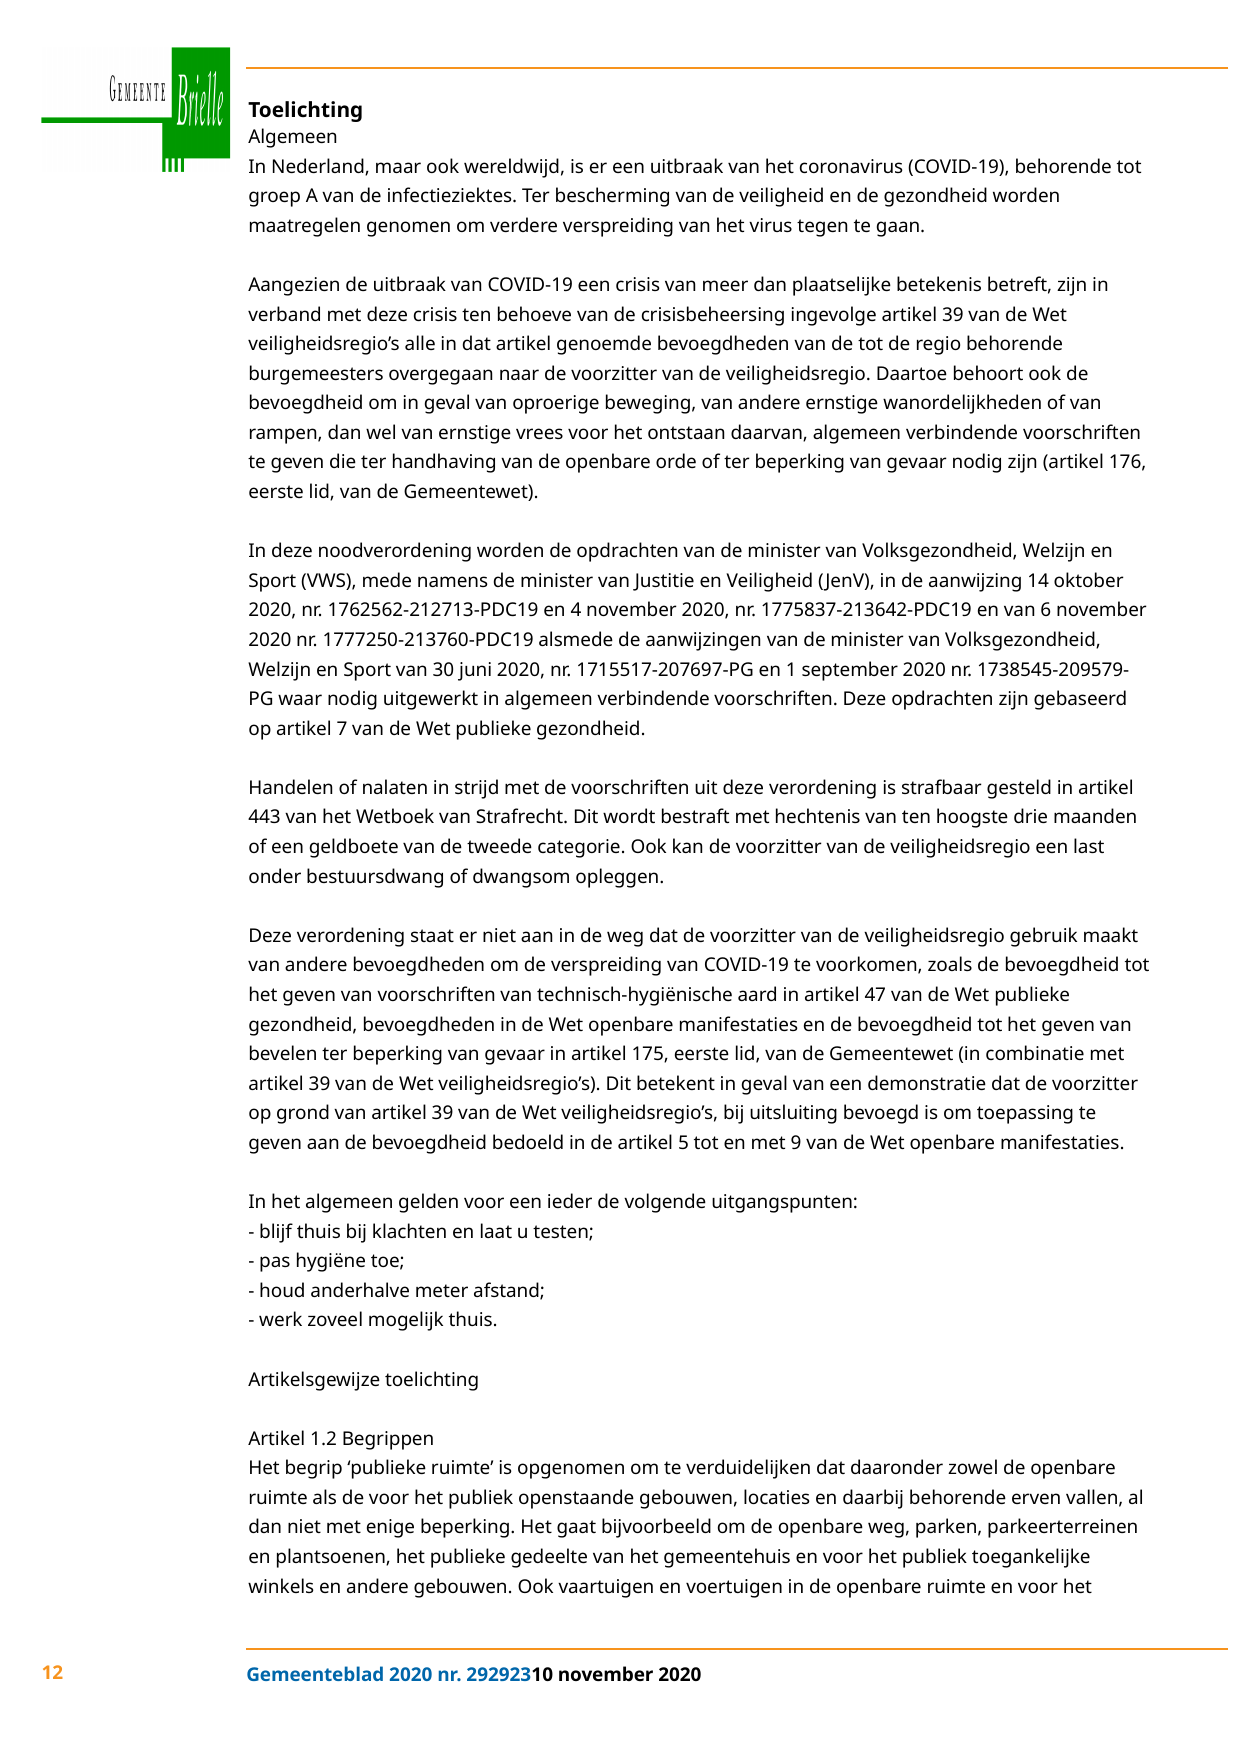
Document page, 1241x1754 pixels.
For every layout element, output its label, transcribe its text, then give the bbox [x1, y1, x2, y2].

text In het algemeen gelden voor een ieder de volgende uitgangspunten: [248, 1188, 1152, 1214]
text Algemeen [248, 123, 1152, 149]
text Deze verordening staat er niet aan in de weg dat de voorzitter van de veiligheidsregio gebruik maakt van andere bevoegdheden om de verspreiding van COVID-19 te voorkomen, zoals de bevoegdheid tot het geven van voorschriften van technisch-hygiënische aard in artikel 47 van de Wet publieke gezondheid, bevoegdheden in de Wet openbare manifestaties en de bevoegdheid tot het geven van bevelen ter beperking van gevaar in artikel 175, eerste lid, van de Gemeentewet (in combinatie met artikel 39 van de Wet veiligheidsregio’s). Dit betekent in geval van een demonstratie dat de voorzitter op grond van artikel 39 van de Wet veiligheidsregio’s, bij uitsluiting bevoegd is om toepassing te geven aan de bevoegdheid bedoeld in de artikel 5 tot en met 9 van de Wet openbare manifestaties. [248, 922, 1152, 1155]
text In deze noodverordening worden de opdrachten van de minister van Volksgezondheid, Welzijn en Sport (VWS), mede namens de minister van Justitie en Veiligheid (JenV), in de aanwijzing 14 oktober 2020, nr. 1762562-212713-PDC19 en 4 november 2020, nr. 1775837-213642-PDC19 en van 6 november 2020 nr. 1777250-213760-PDC19 alsmede de aanwijzingen van de minister van Volksgezondheid, Welzijn en Sport van 30 juni 2020, nr. 1715517-207697-PG en 1 september 2020 nr. 1738545-209579-PG waar nodig uitgewerkt in algemeen verbindende voorschriften. Deze opdrachten zijn gebaseerd op artikel 7 van de Wet publieke gezondheid. [248, 537, 1152, 741]
picture [41, 47, 231, 172]
text Toelichting [248, 95, 1152, 123]
text Handelen of nalaten in strijd met de voorschriften uit deze verordening is strafbaar gesteld in artikel 443 van het Wetboek van Strafrecht. Dit wordt bestraft met hechtenis van ten hoogste drie maanden of een geldboete van de tweede categorie. Ook kan de voorzitter van de veiligheidsregio een last onder bestuursdwang of dwangsom opleggen. [248, 774, 1152, 889]
text Het begrip ‘publieke ruimte’ is opgenomen om te verduidelijken dat daaronder zowel de openbare ruimte als de voor het publiek openstaande gebouwen, locaties en daarbij behorende erven vallen, al dan niet met enige beperking. Het gaat bijvoorbeeld om de openbare weg, parken, parkeerterreinen en plantsoenen, het publieke gedeelte van het gemeentehuis en voor het publiek toegankelijke winkels en andere gebouwen. Ook vaartuigen en voertuigen in de openbare ruimte en voor het [248, 1454, 1152, 1599]
text Artikelsgewijze toelichting [248, 1366, 1152, 1392]
text Aangezien de uitbraak van COVID-19 een crisis van meer dan plaatselijke betekenis betreft, zijn in verband met deze crisis ten behoeve van de crisisbeheersing ingevolge artikel 39 van de Wet veiligheidsregio’s alle in dat artikel genoemde bevoegdheden van de tot de regio behorende burgemeesters overgegaan naar de voorzitter van de veiligheidsregio. Daartoe behoort ook de bevoegdheid om in geval van oproerige beweging, van andere ernstige wanordelijkheden of van rampen, dan wel van ernstige vrees voor het ontstaan daarvan, algemeen verbindende voorschriften te geven die ter handhaving van de openbare orde of ter beperking van gevaar nodig zijn (artikel 176, eerste lid, van de Gemeentewet). [248, 271, 1152, 504]
text - blijf thuis bij klachten en laat u testen; [248, 1218, 1152, 1244]
text - pas hygiëne toe; [248, 1247, 1152, 1273]
text In Nederland, maar ook wereldwijd, is er een uitbraak van het coronavirus (COVID-19), behorende tot groep A van de infectieziektes. Ter bescherming van de veiligheid en de gezondheid worden maatregelen genomen om verdere verspreiding van het virus tegen te gaan. [248, 153, 1152, 238]
text - houd anderhalve meter afstand; [248, 1277, 1152, 1303]
text Artikel 1.2 Begrippen [248, 1425, 1152, 1451]
text - werk zoveel mogelijk thuis. [248, 1307, 1152, 1332]
